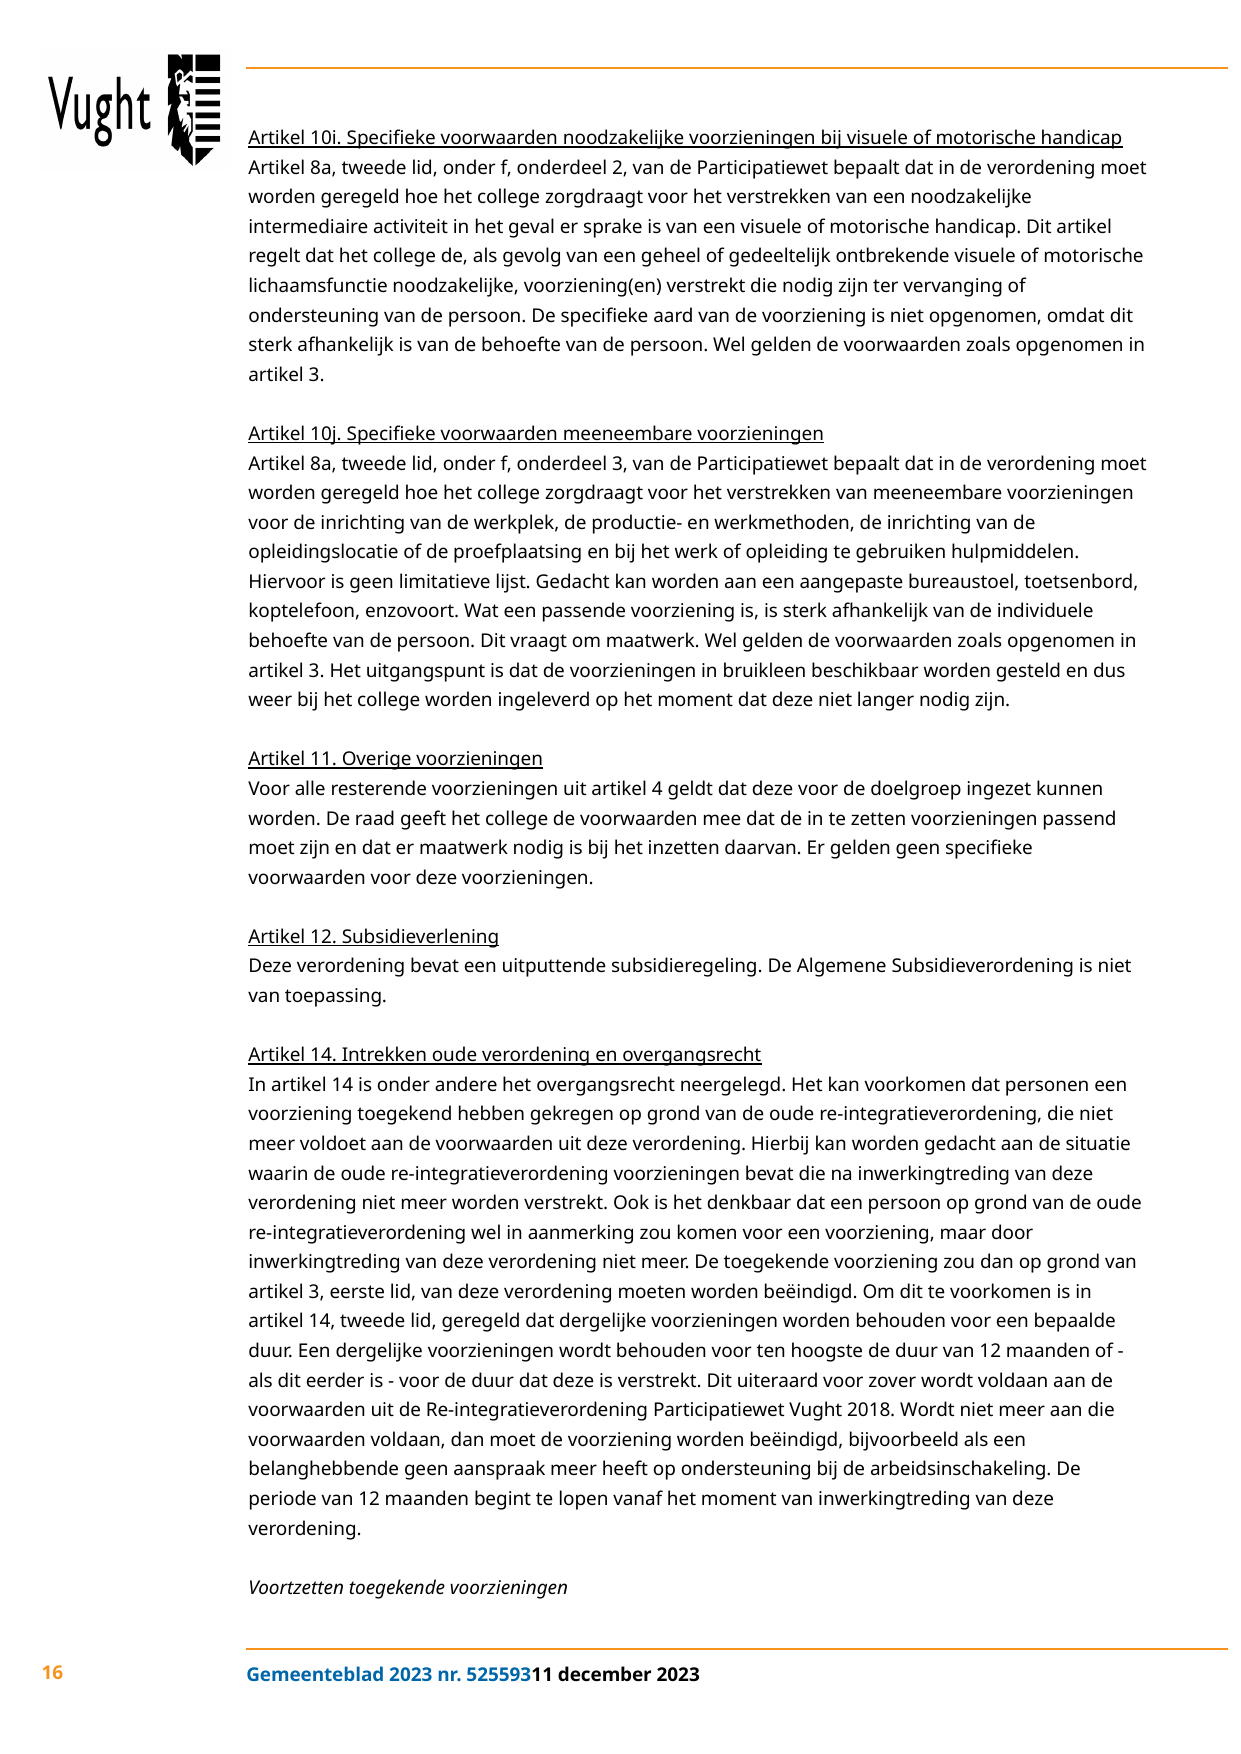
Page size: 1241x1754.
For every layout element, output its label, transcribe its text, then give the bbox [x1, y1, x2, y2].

text Deze verordening bevat een uitputtende subsidieregeling. De Algemene Subsidieverordening is niet van toepassing. [248, 953, 1152, 1008]
picture [41, 47, 231, 172]
text Artikel 10j. Specifieke voorwaarden meeneembare voorzieningen [248, 420, 1152, 446]
text Artikel 12. Subsidieverlening [248, 923, 1152, 949]
text Artikel 8a, tweede lid, onder f, onderdeel 3, van de Participatiewet bepaalt dat in de verordening moet worden geregeld hoe het college zorgdraagt voor het verstrekken van meeneembare voorzieningen voor de inrichting van de werkplek, de productie- en werkmethoden, de inrichting van de opleidingslocatie of de proefplaatsing en bij het werk of opleiding te gebruiken hulpmiddelen. Hiervoor is geen limitatieve lijst. Gedacht kan worden aan een aangepaste bureaustoel, toetsenbord, koptelefoon, enzovoort. Wat een passende voorziening is, is sterk afhankelijk van de individuele behoefte van de persoon. Dit vraagt om maatwerk. Wel gelden de voorwaarden zoals opgenomen in artikel 3. Het uitgangspunt is dat de voorzieningen in bruikleen beschikbaar worden gesteld en dus weer bij het college worden ingeleverd op het moment dat deze niet langer nodig zijn. [248, 450, 1152, 712]
text Voor alle resterende voorzieningen uit artikel 4 geldt dat deze voor de doelgroep ingezet kunnen worden. De raad geeft het college de voorwaarden mee dat de in te zetten voorzieningen passend moet zijn en dat er maatwerk nodig is bij het inzetten daarvan. Er gelden geen specifieke voorwaarden voor deze voorzieningen. [248, 775, 1152, 890]
text Voortzetten toegekende voorzieningen [248, 1574, 1152, 1600]
text Artikel 8a, tweede lid, onder f, onderdeel 2, van de Participatiewet bepaalt dat in de verordening moet worden geregeld hoe het college zorgdraagt voor het verstrekken van een noodzakelijke intermediaire activiteit in het geval er sprake is van een visuele of motorische handicap. Dit artikel regelt dat het college de, als gevolg van een geheel of gedeeltelijk ontbrekende visuele of motorische lichaamsfunctie noodzakelijke, voorziening(en) verstrekt die nodig zijn ter vervanging of ondersteuning van de persoon. De specifieke aard van de voorziening is niet opgenomen, omdat dit sterk afhankelijk is van de behoefte van de persoon. Wel gelden de voorwaarden zoals opgenomen in artikel 3. [248, 154, 1152, 387]
text Artikel 14. Intrekken oude verordening en overgangsrecht [248, 1041, 1152, 1067]
text In artikel 14 is onder andere het overgangsrecht neergelegd. Het kan voorkomen dat personen een voorziening toegekend hebben gekregen op grond van de oude re-integratieverordening, die niet meer voldoet aan de voorwaarden uit deze verordening. Hierbij kan worden gedacht aan de situatie waarin de oude re-integratieverordening voorzieningen bevat die na inwerkingtreding van deze verordening niet meer worden verstrekt. Ook is het denkbaar dat een persoon op grond van de oude re-integratieverordening wel in aanmerking zou komen voor een voorziening, maar door inwerkingtreding van deze verordening niet meer. De toegekende voorziening zou dan op grond van artikel 3, eerste lid, van deze verordening moeten worden beëindigd. Om dit te voorkomen is in artikel 14, tweede lid, geregeld dat dergelijke voorzieningen worden behouden voor een bepaalde duur. Een dergelijke voorzieningen wordt behouden voor ten hoogste de duur van 12 maanden of - als dit eerder is - voor de duur dat deze is verstrekt. Dit uiteraard voor zover wordt voldaan aan de voorwaarden uit de Re-integratieverordening Participatiewet Vught 2018. Wordt niet meer aan die voorwaarden voldaan, dan moet de voorziening worden beëindigd, bijvoorbeeld als een belanghebbende geen aanspraak meer heeft op ondersteuning bij de arbeidsinschakeling. De periode van 12 maanden begint te lopen vanaf het moment van inwerkingtreding van deze verordening. [248, 1071, 1152, 1541]
text Artikel 10i. Specifieke voorwaarden noodzakelijke voorzieningen bij visuele of motorische handicap [248, 124, 1152, 150]
text Artikel 11. Overige voorzieningen [248, 746, 1152, 771]
